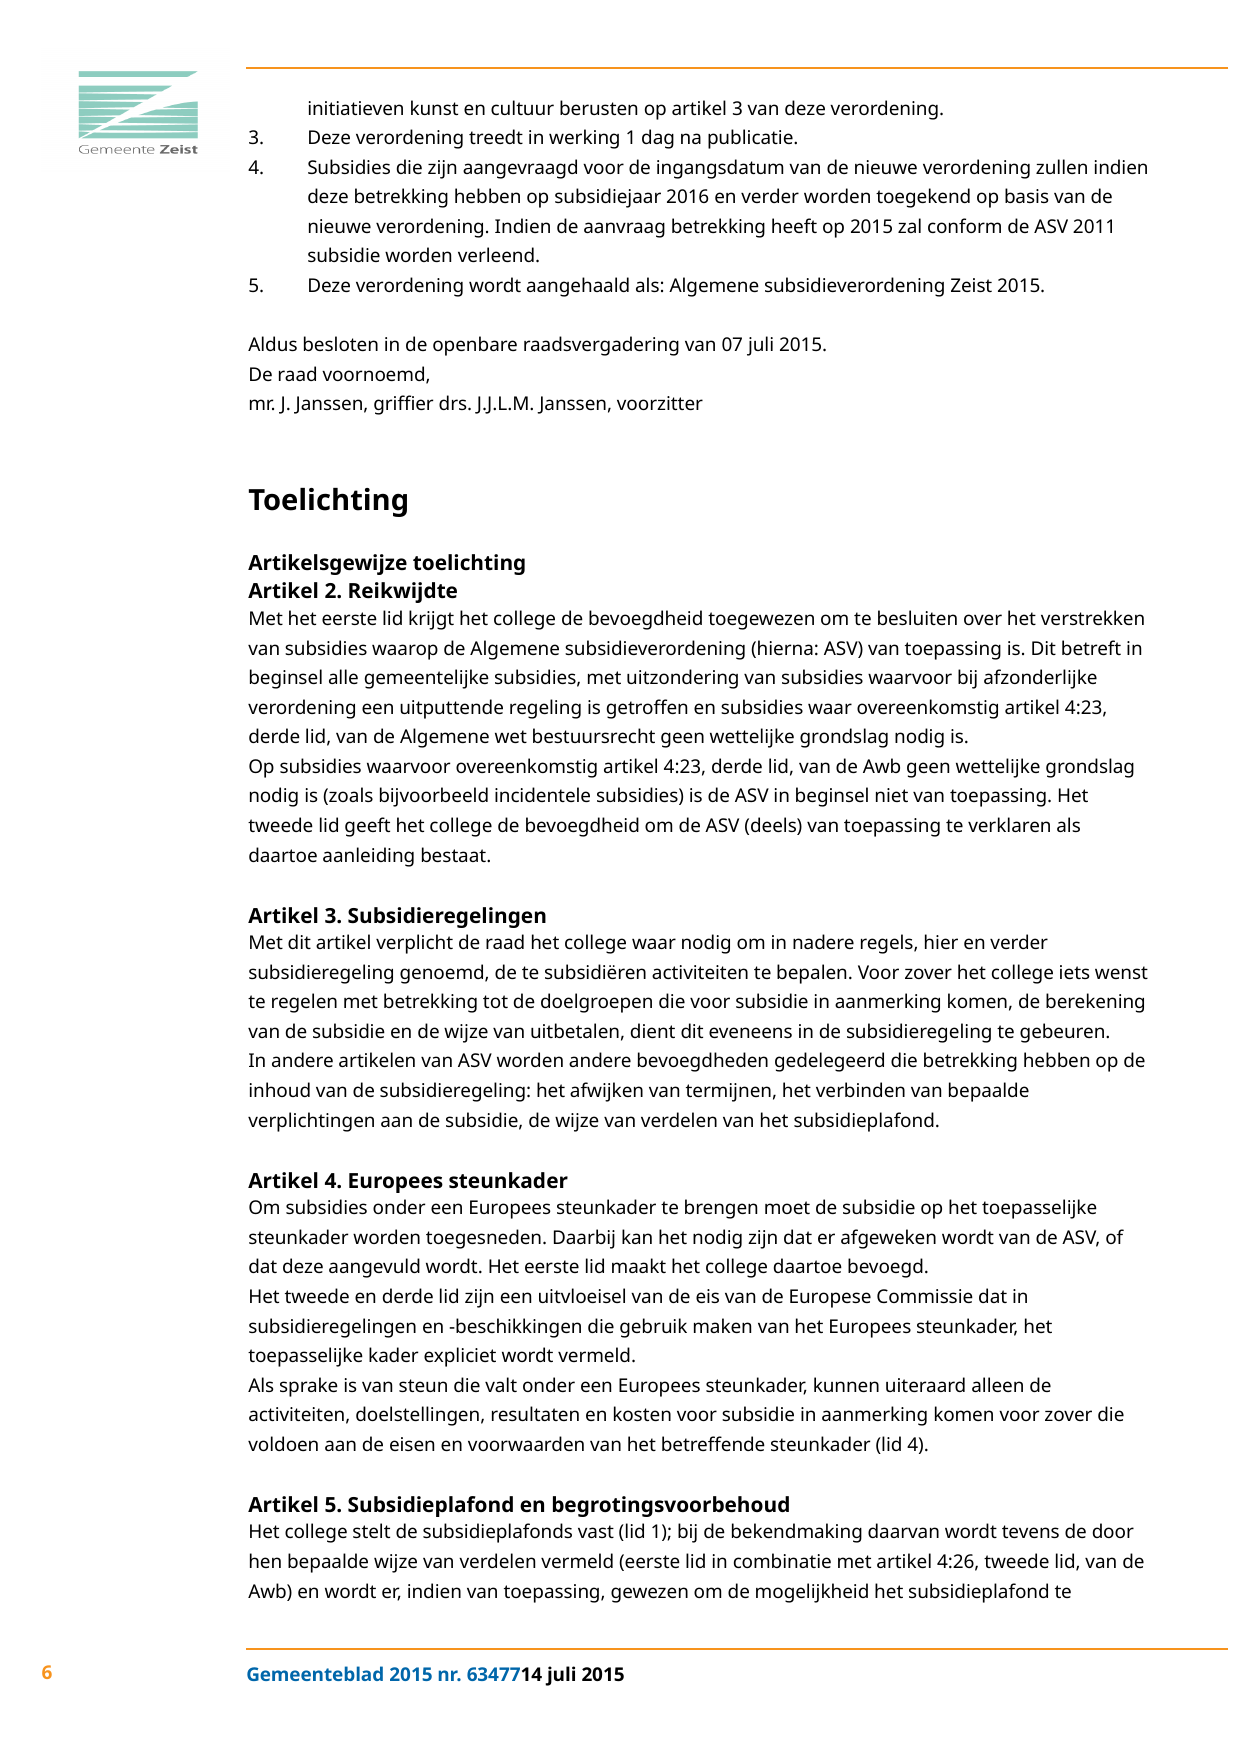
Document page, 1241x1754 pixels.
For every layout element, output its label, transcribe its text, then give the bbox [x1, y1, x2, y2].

text Als sprake is van steun die valt onder een Europees steunkader, kunnen uiteraard alleen de activiteiten, doelstellingen, resultaten en kosten voor subsidie in aanmerking komen voor zover die voldoen aan de eisen en voorwaarden van het betreffende steunkader (lid 4). [248, 1372, 1152, 1457]
text Met dit artikel verplicht de raad het college waar nodig om in nadere regels, hier en verder subsidieregeling genoemd, de te subsidiëren activiteiten te bepalen. Voor zover het college iets wenst te regelen met betrekking tot de doelgroepen die voor subsidie in aanmerking komen, de berekening van de subsidie en de wijze van uitbetalen, dient dit eveneens in de subsidieregeling te gebeuren. [248, 929, 1152, 1044]
text mr. J. Janssen, griffier drs. J.J.L.M. Janssen, voorzitter [248, 391, 1152, 416]
text Artikel 4. Europees steunkader [248, 1166, 1152, 1194]
list Subsidies die zijn aangevraagd voor de ingangsdatum van de nieuwe verordening zullen indien deze betrekking hebben op subsidiejaar 2016 en verder worden toegekend op basis van de nieuwe verordening. Indien de aanvraag betrekking heeft op 2015 zal conform de ASV 2011 subsidie worden verleend. [248, 154, 1152, 268]
list Deze verordening treedt in werking 1 dag na publicatie. [248, 124, 1152, 150]
text Aldus besloten in de openbare raadsvergadering van 07 juli 2015. [248, 331, 1152, 357]
picture [41, 47, 231, 172]
text Op subsidies waarvoor overeenkomstig artikel 4:23, derde lid, van de Awb geen wettelijke grondslag nodig is (zoals bijvoorbeeld incidentele subsidies) is de ASV in beginsel niet van toepassing. Het tweede lid geeft het college de bevoegdheid om de ASV (deels) van toepassing te verklaren als daartoe aanleiding bestaat. [248, 753, 1152, 867]
text De raad voornoemd, [248, 361, 1152, 387]
text Artikelsgewijze toelichting [248, 548, 1152, 577]
text Artikel 2. Reikwijdte [248, 577, 1152, 605]
text Het tweede en derde lid zijn een uitvloeisel van de eis van de Europese Commissie dat in subsidieregelingen en -beschikkingen die gebruik maken van het Europees steunkader, het toepasselijke kader expliciet wordt vermeld. [248, 1283, 1152, 1368]
list initiatieven kunst en cultuur berusten op artikel 3 van deze verordening. [248, 95, 1152, 121]
text Toelichting [248, 479, 1152, 519]
text Het college stelt de subsidieplafonds vast (lid 1); bij de bekendmaking daarvan wordt tevens de door hen bepaalde wijze van verdelen vermeld (eerste lid in combinatie met artikel 4:26, tweede lid, van de Awb) en wordt er, indien van toepassing, gewezen om de mogelijkheid het subsidieplafond te [248, 1519, 1152, 1604]
text Om subsidies onder een Europees steunkader te brengen moet de subsidie op het toepasselijke steunkader worden toegesneden. Daarbij kan het nodig zijn dat er afgeweken wordt van de ASV, of dat deze aangevuld wordt. Het eerste lid maakt het college daartoe bevoegd. [248, 1194, 1152, 1279]
text In andere artikelen van ASV worden andere bevoegdheden gedelegeerd die betrekking hebben op de inhoud van de subsidieregeling: het afwijken van termijnen, het verbinden van bepaalde verplichtingen aan de subsidie, de wijze van verdelen van het subsidieplafond. [248, 1048, 1152, 1133]
text Artikel 5. Subsidieplafond en begrotingsvoorbehoud [248, 1490, 1152, 1519]
text Artikel 3. Subsidieregelingen [248, 901, 1152, 929]
list Deze verordening wordt aangehaald als: Algemene subsidieverordening Zeist 2015. [248, 272, 1152, 298]
text Met het eerste lid krijgt het college de bevoegdheid toegewezen om te besluiten over het verstrekken van subsidies waarop de Algemene subsidieverordening (hierna: ASV) van toepassing is. Dit betreft in beginsel alle gemeentelijke subsidies, met uitzondering van subsidies waarvoor bij afzonderlijke verordening een uitputtende regeling is getroffen en subsidies waar overeenkomstig artikel 4:23, derde lid, van de Algemene wet bestuursrecht geen wettelijke grondslag nodig is. [248, 605, 1152, 749]
